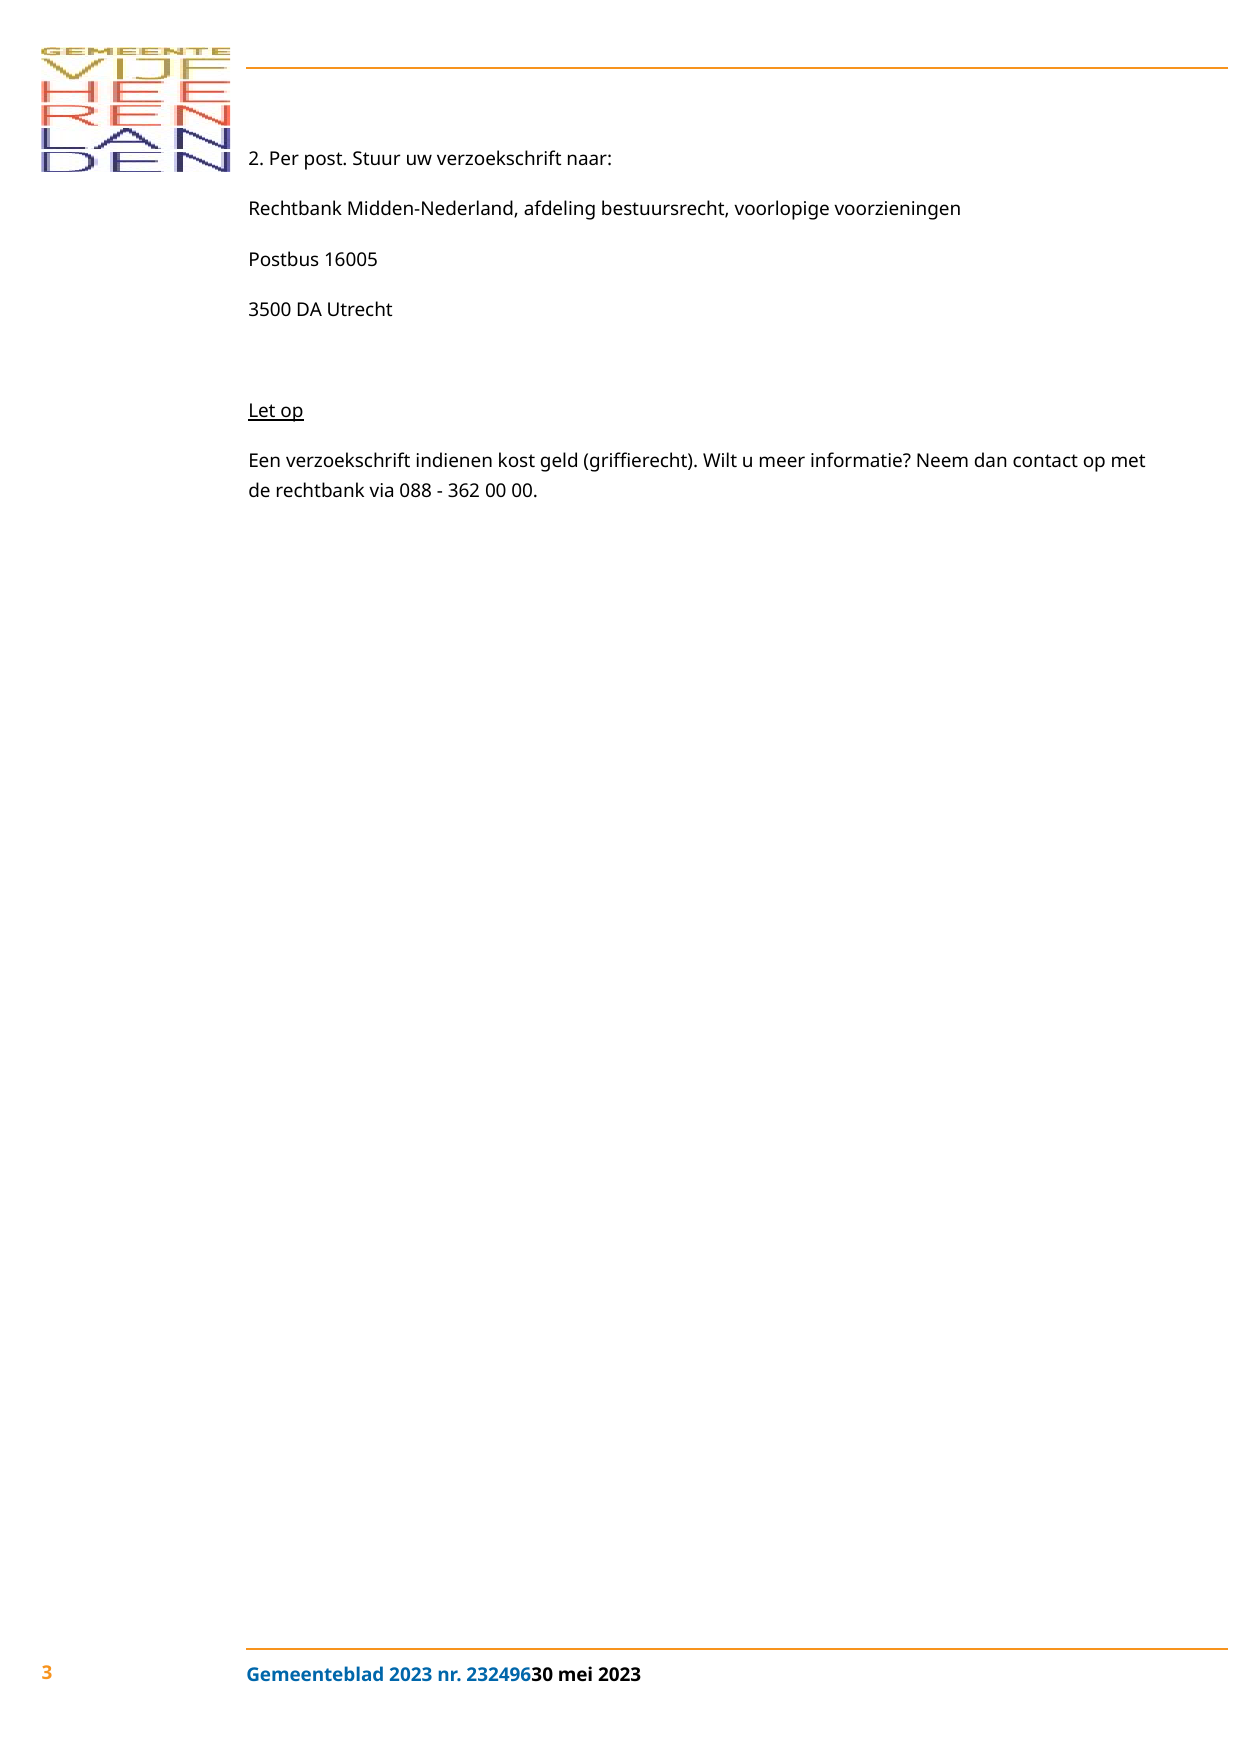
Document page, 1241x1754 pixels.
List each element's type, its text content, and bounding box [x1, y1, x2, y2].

text 3500 DA Utrecht [248, 296, 1152, 322]
picture [41, 47, 231, 172]
text 2. Per post. Stuur uw verzoekschrift naar: [248, 145, 1152, 171]
text Rechtbank Midden-Nederland, afdeling bestuursrecht, voorlopige voorzieningen [248, 196, 1152, 221]
text Postbus 16005 [248, 246, 1152, 272]
text Een verzoekschrift indienen kost geld (griffierecht). Wilt u meer informatie? Neem dan contact op met de rechtbank via 088 - 362 00 00. [248, 448, 1152, 503]
text Let op [248, 397, 1152, 423]
